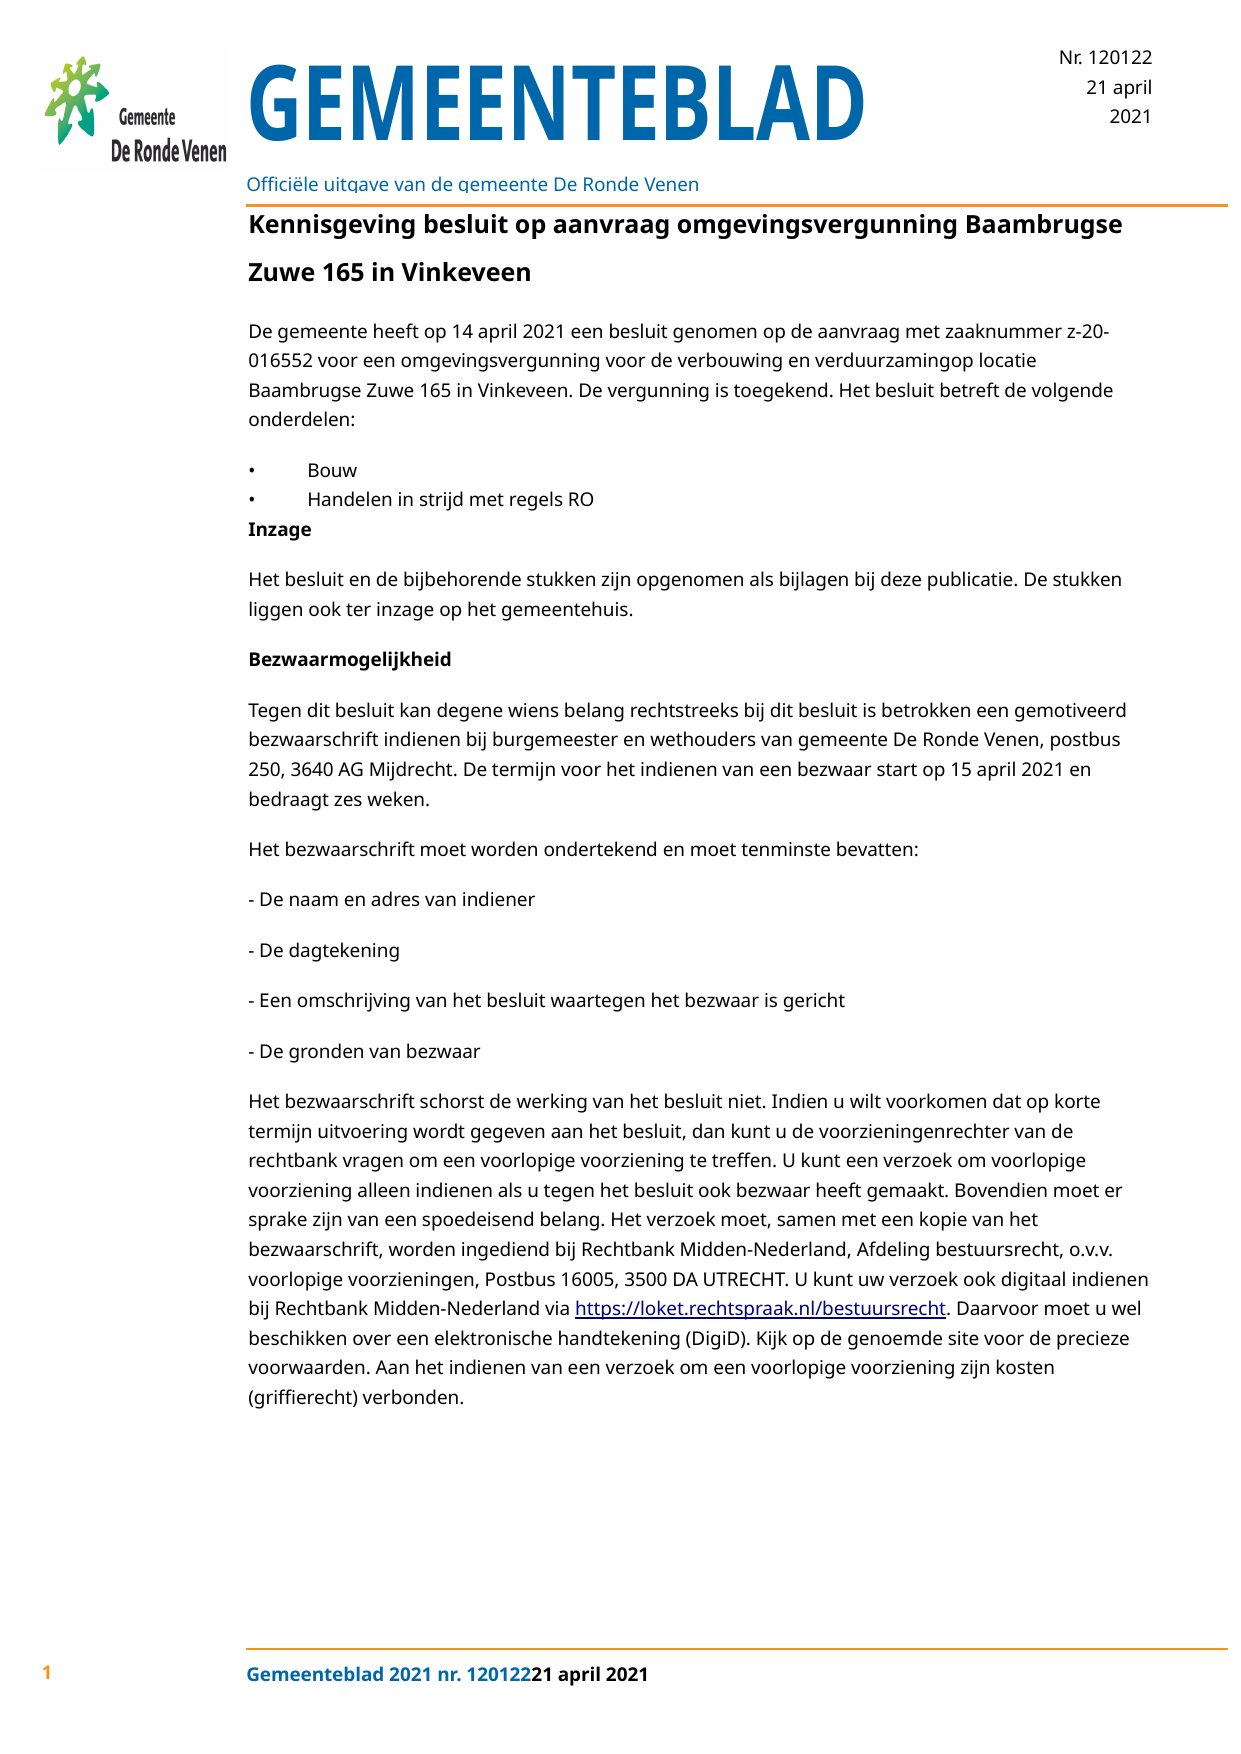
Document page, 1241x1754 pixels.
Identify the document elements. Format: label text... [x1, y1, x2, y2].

list Bouw [248, 457, 1152, 483]
list Handelen in strijd met regels RO [248, 487, 1152, 512]
text - Een omschrijving van het besluit waartegen het bezwaar is gericht [248, 987, 1152, 1013]
text - De dagtekening [248, 937, 1152, 963]
text - De naam en adres van indiener [248, 887, 1152, 912]
text De gemeente heeft op 14 april 2021 een besluit genomen op de aanvraag met zaaknummer z-20-016552 voor een omgevingsvergunning voor de verbouwing en verduurzamingop locatie Baambrugse Zuwe 165 in Vinkeveen. De vergunning is toegekend. Het besluit betreft de volgende onderdelen: [248, 318, 1152, 432]
text Het besluit en de bijbehorende stukken zijn opgenomen als bijlagen bij deze publicatie. De stukken liggen ook ter inzage op het gemeentehuis. [248, 567, 1152, 622]
picture [41, 47, 231, 172]
text - De gronden van bezwaar [248, 1038, 1152, 1064]
text Kennisgeving besluit op aanvraag omgevingsvergunning Baambrugse Zuwe 165 in Vinkeveen [248, 207, 1152, 288]
text Inzage [248, 516, 1152, 542]
text Tegen dit besluit kan degene wiens belang rechtstreeks bij dit besluit is betrokken een gemotiveerd bezwaarschrift indienen bij burgemeester en wethouders van gemeente De Ronde Venen, postbus 250, 3640 AG Mijdrecht. De termijn voor het indienen van een bezwaar start op 15 april 2021 en bedraagt zes weken. [248, 697, 1152, 812]
text Bezwaarmogelijkheid [248, 647, 1152, 672]
text Het bezwaarschrift schorst de werking van het besluit niet. Indien u wilt voorkomen dat op korte termijn uitvoering wordt gegeven aan het besluit, dan kunt u de voorzieningenrechter van de rechtbank vragen om een voorlopige voorziening te treffen. U kunt een verzoek om voorlopige voorziening alleen indienen als u tegen het besluit ook bezwaar heeft gemaakt. Bovendien moet er sprake zijn van een spoedeisend belang. Het verzoek moet, samen met een kopie van het bezwaarschrift, worden ingediend bij Rechtbank Midden-Nederland, Afdeling bestuursrecht, o.v.v. voorlopige voorzieningen, Postbus 16005, 3500 DA UTRECHT. U kunt uw verzoek ook digitaal indienen bij Rechtbank Midden-Nederland via https://loket.rechtspraak.nl/bestuursrecht. Daarvoor moet u wel beschikken over een elektronische handtekening (DigiD). Kijk op de genoemde site voor de precieze voorwaarden. Aan het indienen van een verzoek om een voorlopige voorziening zijn kosten (griffierecht) verbonden. [248, 1088, 1152, 1410]
text Het bezwaarschrift moet worden ondertekend en moet tenminste bevatten: [248, 836, 1152, 862]
